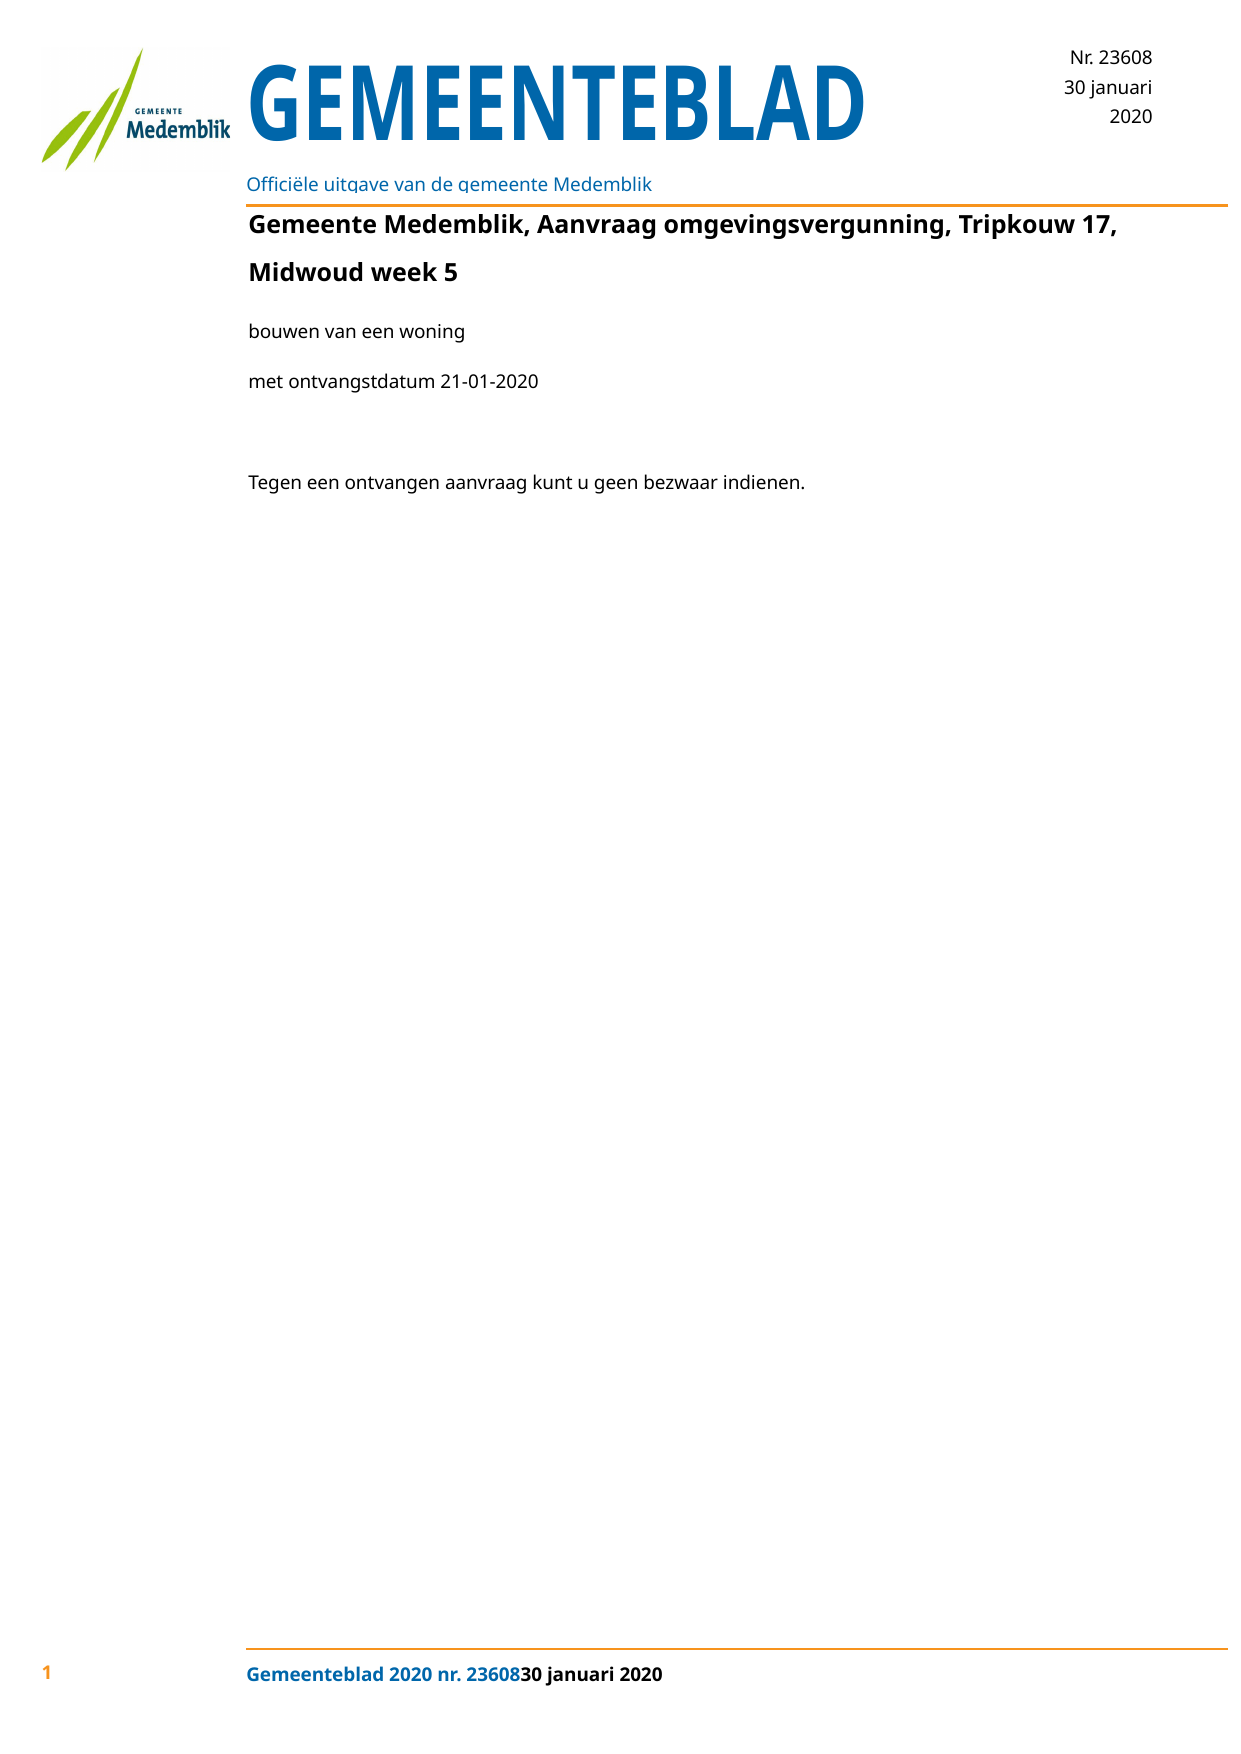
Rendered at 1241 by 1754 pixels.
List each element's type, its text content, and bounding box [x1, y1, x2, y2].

text Gemeente Medemblik, Aanvraag omgevingsvergunning, Tripkouw 17, Midwoud week 5 [248, 207, 1152, 288]
text Tegen een ontvangen aanvraag kunt u geen bezwaar indienen. [248, 469, 1152, 495]
text bouwen van een woning [248, 318, 1152, 344]
text met ontvangstdatum 21-01-2020 [248, 368, 1152, 394]
picture [41, 47, 231, 172]
